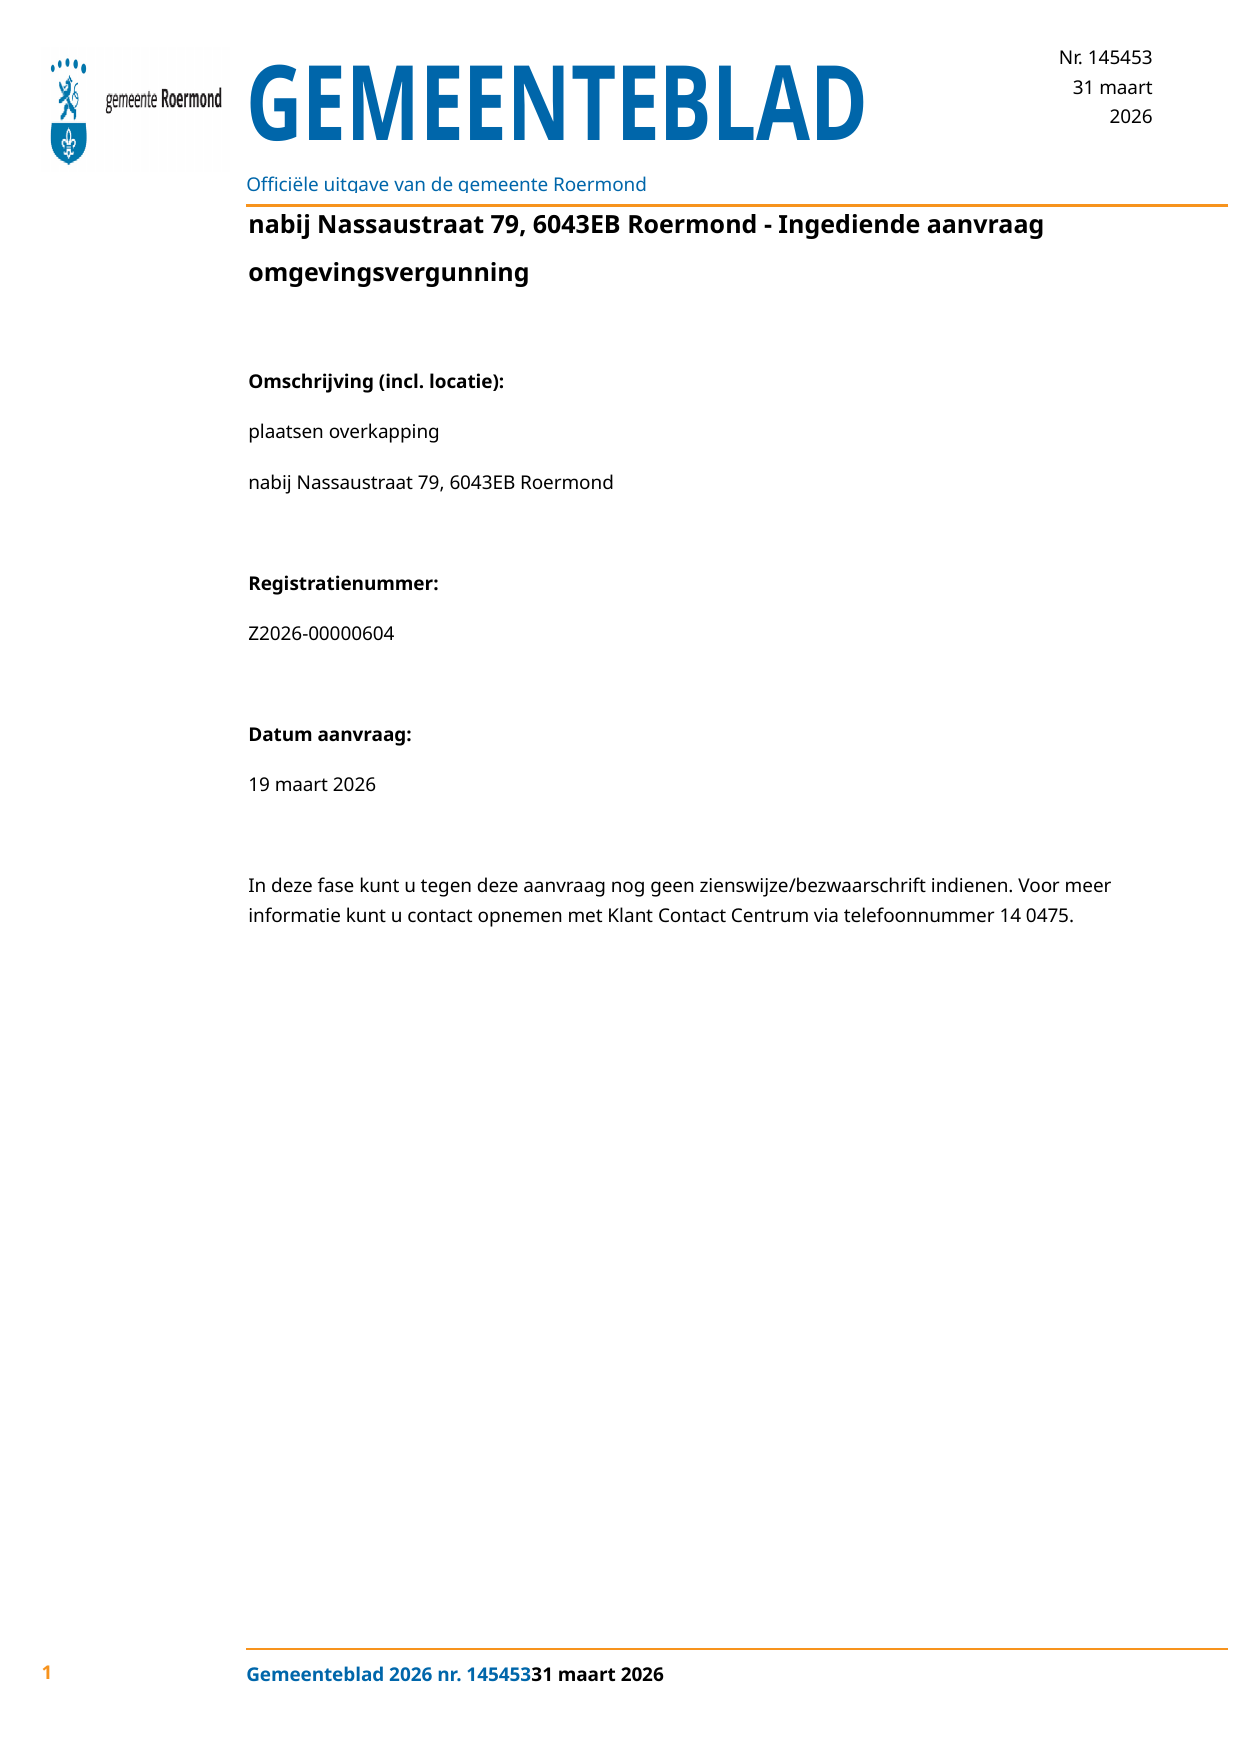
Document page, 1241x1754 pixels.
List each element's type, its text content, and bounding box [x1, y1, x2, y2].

text nabij Nassaustraat 79, 6043EB Roermond [248, 469, 1152, 495]
text 19 maart 2026 [248, 772, 1152, 797]
text Omschrijving (incl. locatie): [248, 368, 1152, 394]
picture [41, 47, 231, 172]
text Z2026-00000604 [248, 620, 1152, 646]
text Datum aanvraag: [248, 721, 1152, 747]
text Registratienummer: [248, 570, 1152, 596]
text In deze fase kunt u tegen deze aanvraag nog geen zienswijze/bezwaarschrift indienen. Voor meer informatie kunt u contact opnemen met Klant Contact Centrum via telefoonnummer 14 0475. [248, 872, 1152, 928]
text plaatsen overkapping [248, 419, 1152, 444]
text nabij Nassaustraat 79, 6043EB Roermond - Ingediende aanvraag omgevingsvergunning [248, 207, 1152, 288]
